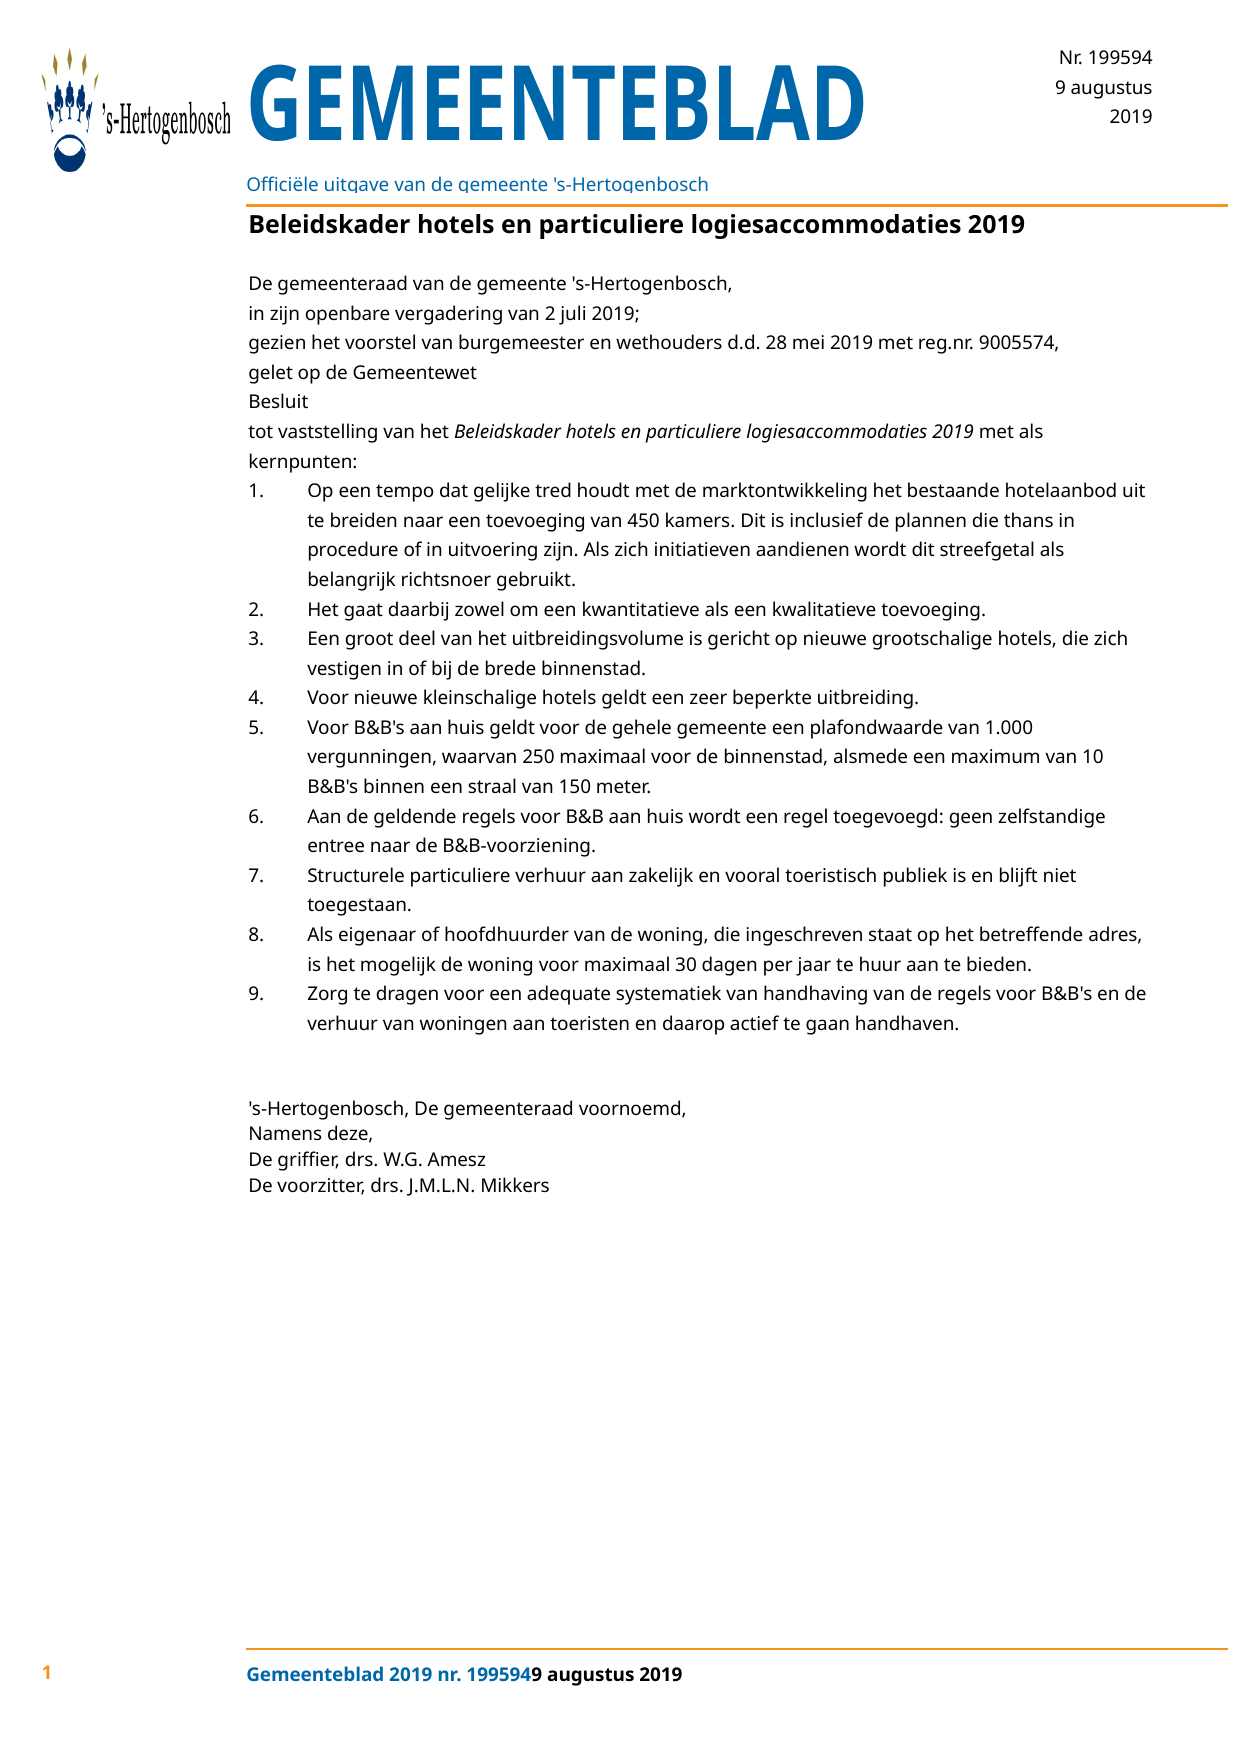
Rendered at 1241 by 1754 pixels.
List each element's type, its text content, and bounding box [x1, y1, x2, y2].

text Beleidskader hotels en particuliere logiesaccommodaties 2019 [248, 207, 1152, 241]
list Voor nieuwe kleinschalige hotels geldt een zeer beperkte uitbreiding. [248, 684, 1152, 710]
text Namens deze, [248, 1121, 1152, 1146]
text 's-Hertogenbosch, De gemeenteraad voornoemd, [248, 1095, 1152, 1121]
list Op een tempo dat gelijke tred houdt met de marktontwikkeling het bestaande hotelaanbod uit te breiden naar een toevoeging van 450 kamers. Dit is inclusief de plannen die thans in procedure of in uitvoering zijn. Als zich initiatieven aandienen wordt dit streefgetal als belangrijk richtsnoer gebruikt. [248, 477, 1152, 592]
text gelet op de Gemeentewet [248, 359, 1152, 385]
list Zorg te dragen voor een adequate systematiek van handhaving van de regels voor B&B's en de verhuur van woningen aan toeristen en daarop actief te gaan handhaven. [248, 980, 1152, 1036]
list Voor B&B's aan huis geldt voor de gehele gemeente een plafondwaarde van 1.000 vergunningen, waarvan 250 maximaal voor de binnenstad, alsmede een maximum van 10 B&B's binnen een straal van 150 meter. [248, 714, 1152, 799]
picture [41, 47, 231, 172]
list Het gaat daarbij zowel om een kwantitatieve als een kwalitatieve toevoeging. [248, 596, 1152, 621]
text De voorzitter, drs. J.M.L.N. Mikkers [248, 1172, 1152, 1198]
text in zijn openbare vergadering van 2 juli 2019; [248, 300, 1152, 326]
text gezien het voorstel van burgemeester en wethouders d.d. 28 mei 2019 met reg.nr. 9005574, [248, 329, 1152, 355]
list Aan de geldende regels voor B&B aan huis wordt een regel toegevoegd: geen zelfstandige entree naar de B&B-voorziening. [248, 803, 1152, 858]
text De gemeenteraad van de gemeente 's-Hertogenbosch, [248, 270, 1152, 296]
text De griffier, drs. W.G. Amesz [248, 1146, 1152, 1172]
text Besluit [248, 389, 1152, 414]
list Structurele particuliere verhuur aan zakelijk en vooral toeristisch publiek is en blijft niet toegestaan. [248, 862, 1152, 917]
text tot vaststelling van het Beleidskader hotels en particuliere logiesaccommodaties 2019 met als kernpunten: [248, 418, 1152, 473]
list Een groot deel van het uitbreidingsvolume is gericht op nieuwe grootschalige hotels, die zich vestigen in of bij de brede binnenstad. [248, 625, 1152, 681]
list Als eigenaar of hoofdhuurder van de woning, die ingeschreven staat op het betreffende adres, is het mogelijk de woning voor maximaal 30 dagen per jaar te huur aan te bieden. [248, 921, 1152, 976]
